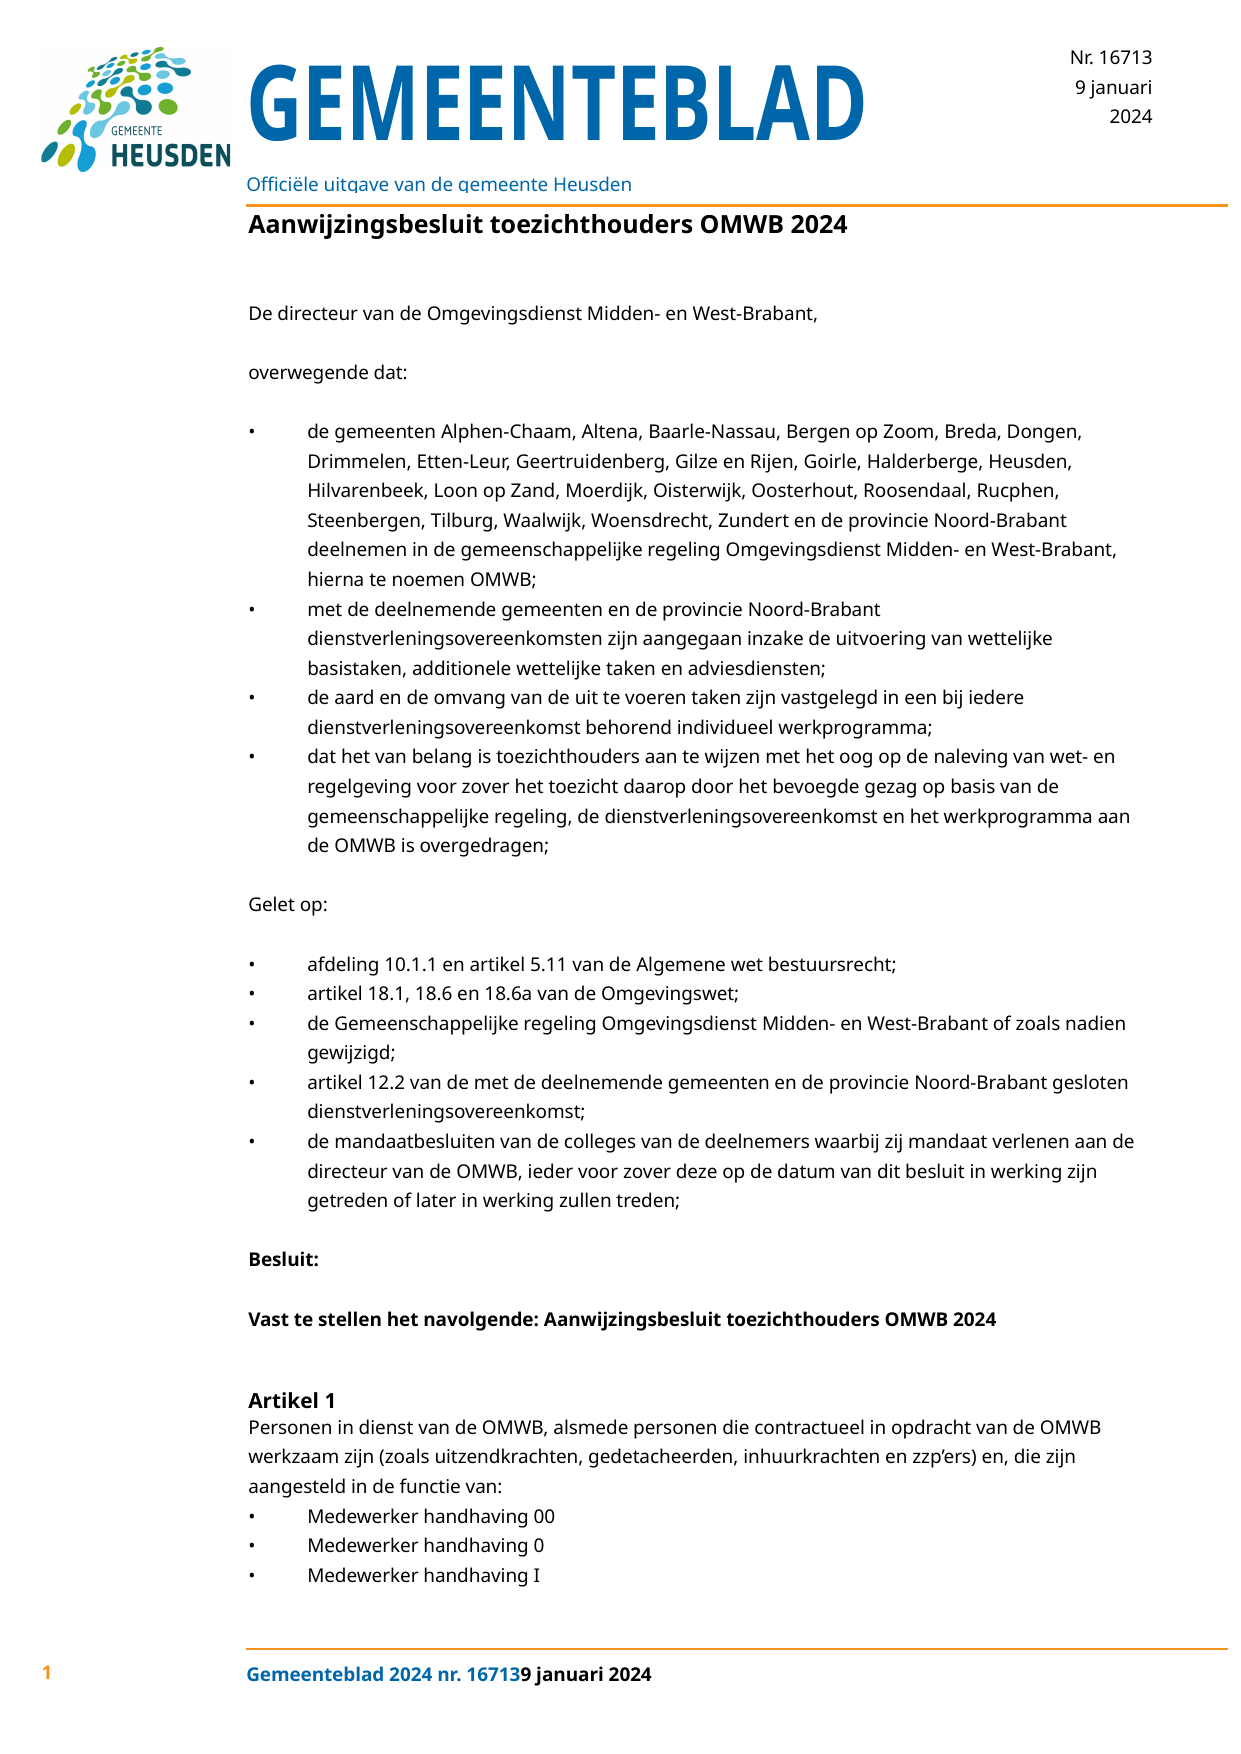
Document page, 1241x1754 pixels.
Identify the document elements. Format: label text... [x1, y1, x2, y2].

list Medewerker handhaving I [248, 1562, 1152, 1588]
text Besluit: [248, 1247, 1152, 1272]
list de Gemeenschappelijke regeling Omgevingsdienst Midden- en West-Brabant of zoals nadien gewijzigd; [248, 1010, 1152, 1065]
list de aard en de omvang van de uit te voeren taken zijn vastgelegd in een bij iedere dienstverleningsovereenkomst behorend individueel werkprogramma; [248, 684, 1152, 740]
list Medewerker handhaving 00 [248, 1503, 1152, 1529]
text Aanwijzingsbesluit toezichthouders OMWB 2024 [248, 207, 1152, 241]
list artikel 18.1, 18.6 en 18.6a van de Omgevingswet; [248, 980, 1152, 1006]
text Vast te stellen het navolgende: Aanwijzingsbesluit toezichthouders OMWB 2024 [248, 1306, 1152, 1331]
text overwegende dat: [248, 359, 1152, 385]
picture [41, 47, 231, 172]
text Artikel 1 [248, 1386, 1152, 1414]
list artikel 12.2 van de met de deelnemende gemeenten en de provincie Noord-Brabant gesloten dienstverleningsovereenkomst; [248, 1069, 1152, 1124]
list afdeling 10.1.1 en artikel 5.11 van de Algemene wet bestuursrecht; [248, 951, 1152, 976]
text Gelet op: [248, 892, 1152, 917]
text De directeur van de Omgevingsdienst Midden- en West-Brabant, [248, 300, 1152, 326]
list Medewerker handhaving 0 [248, 1532, 1152, 1558]
text Personen in dienst van de OMWB, alsmede personen die contractueel in opdracht van de OMWB werkzaam zijn (zoals uitzendkrachten, gedetacheerden, inhuurkrachten en zzp’ers) en, die zijn aangesteld in de functie van: [248, 1414, 1152, 1499]
list met de deelnemende gemeenten en de provincie Noord-Brabant dienstverleningsovereenkomsten zijn aangegaan inzake de uitvoering van wettelijke basistaken, additionele wettelijke taken en adviesdiensten; [248, 596, 1152, 681]
list de mandaatbesluiten van de colleges van de deelnemers waarbij zij mandaat verlenen aan de directeur van de OMWB, ieder voor zover deze op de datum van dit besluit in werking zijn getreden of later in werking zullen treden; [248, 1128, 1152, 1213]
list de gemeenten Alphen-Chaam, Altena, Baarle-Nassau, Bergen op Zoom, Breda, Dongen, Drimmelen, Etten-Leur, Geertruidenberg, Gilze en Rijen, Goirle, Halderberge, Heusden, Hilvarenbeek, Loon op Zand, Moerdijk, Oisterwijk, Oosterhout, Roosendaal, Rucphen, Steenbergen, Tilburg, Waalwijk, Woensdrecht, Zundert en de provincie Noord-Brabant deelnemen in de gemeenschappelijke regeling Omgevingsdienst Midden- en West-Brabant, hierna te noemen OMWB; [248, 418, 1152, 592]
list dat het van belang is toezichthouders aan te wijzen met het oog op de naleving van wet- en regelgeving voor zover het toezicht daarop door het bevoegde gezag op basis van de gemeenschappelijke regeling, de dienstverleningsovereenkomst en het werkprogramma aan de OMWB is overgedragen; [248, 744, 1152, 858]
